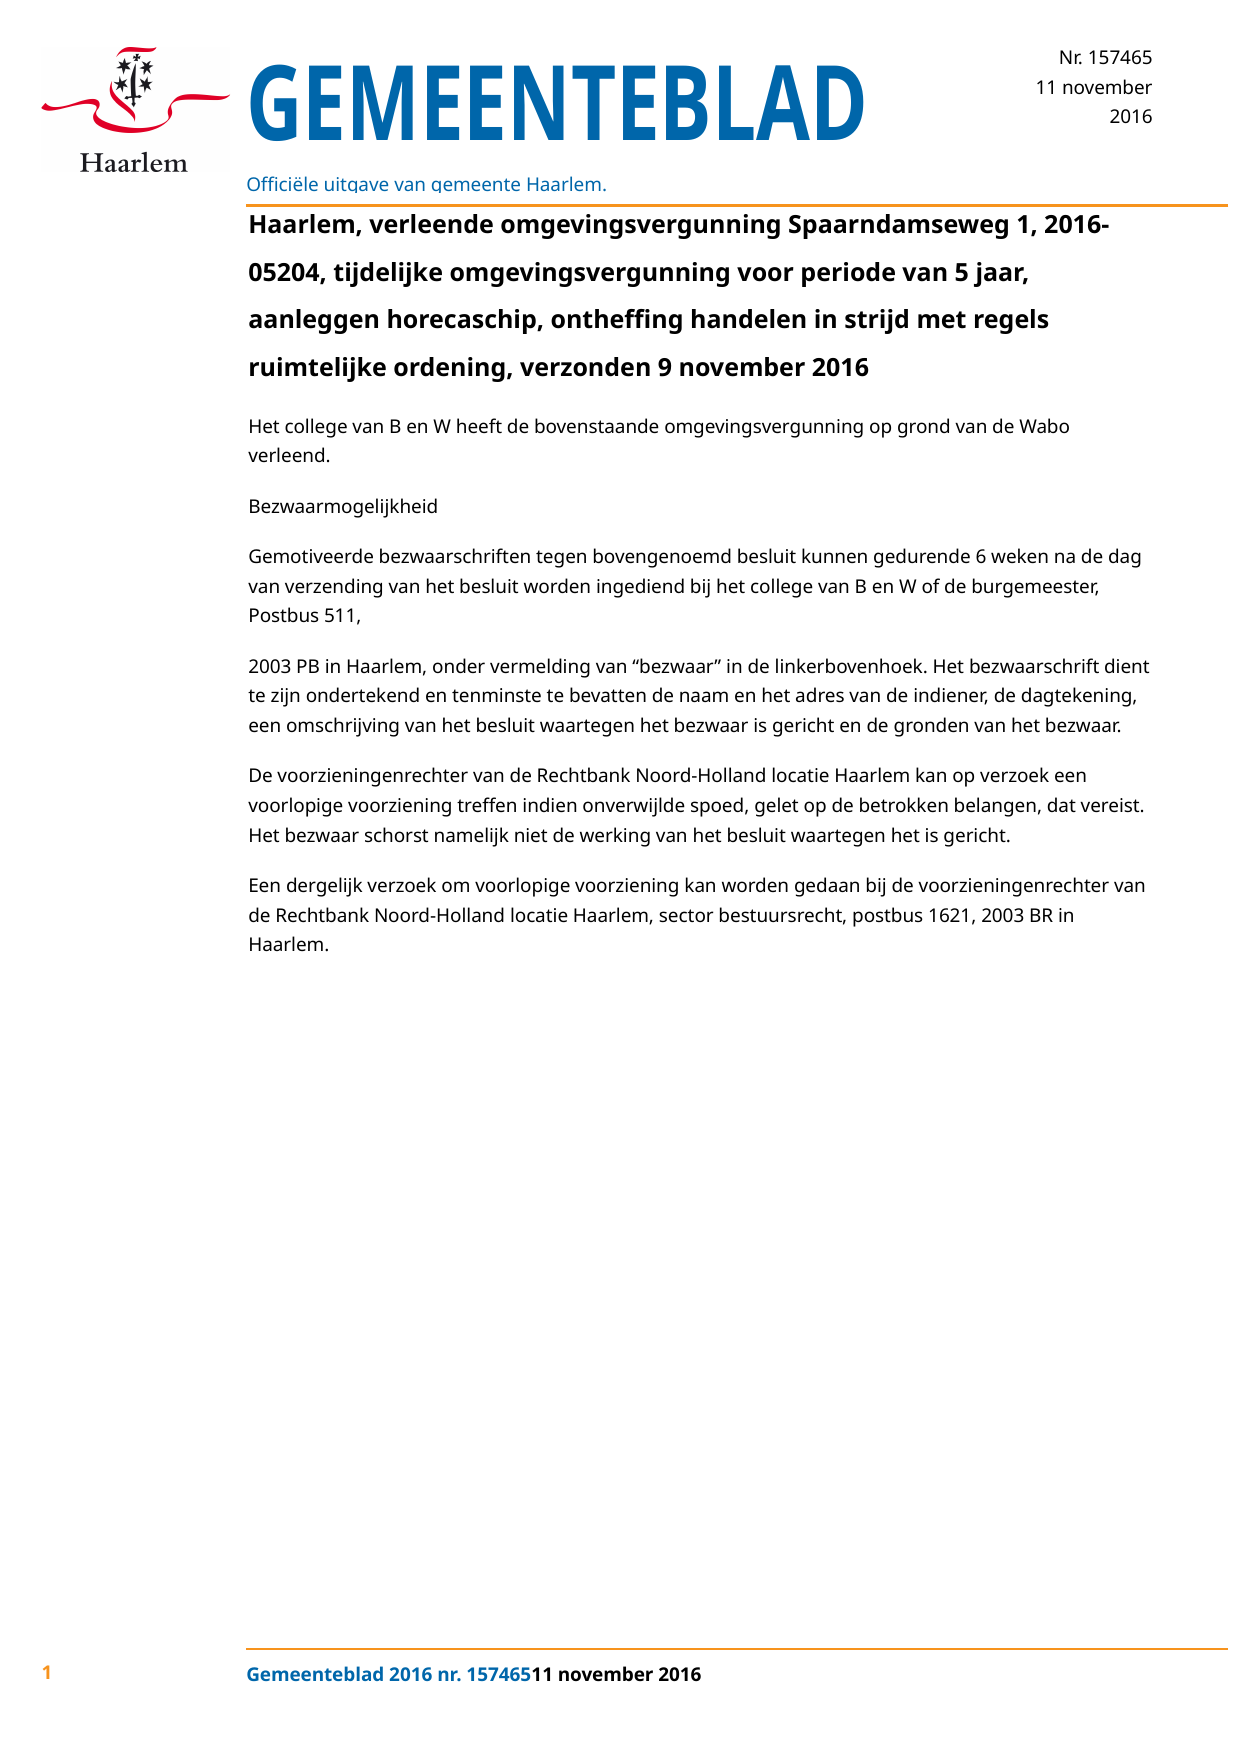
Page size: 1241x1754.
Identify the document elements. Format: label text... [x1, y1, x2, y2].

text Het college van B en W heeft de bovenstaande omgevingsvergunning op grond van de Wabo verleend. [248, 413, 1152, 468]
text Gemotiveerde bezwaarschriften tegen bovengenoemd besluit kunnen gedurende 6 weken na de dag van verzending van het besluit worden ingediend bij het college van B en W of de burgemeester, Postbus 511, [248, 543, 1152, 628]
text Bezwaarmogelijkheid [248, 493, 1152, 519]
picture [41, 47, 231, 172]
text Haarlem, verleende omgevingsvergunning Spaarndamseweg 1, 2016-05204, tijdelijke omgevingsvergunning voor periode van 5 jaar, aanleggen horecaschip, ontheffing handelen in strijd met regels ruimtelijke ordening, verzonden 9 november 2016 [248, 207, 1152, 384]
text 2003 PB in Haarlem, onder vermelding van “bezwaar” in de linkerbovenhoek. Het bezwaarschrift dient te zijn ondertekend en tenminste te bevatten de naam en het adres van de indiener, de dagtekening, een omschrijving van het besluit waartegen het bezwaar is gericht en de gronden van het bezwaar. [248, 653, 1152, 738]
text Een dergelijk verzoek om voorlopige voorziening kan worden gedaan bij de voorzieningenrechter van de Rechtbank Noord-Holland locatie Haarlem, sector bestuursrecht, postbus 1621, 2003 BR in Haarlem. [248, 872, 1152, 957]
text De voorzieningenrechter van de Rechtbank Noord-Holland locatie Haarlem kan op verzoek een voorlopige voorziening treffen indien onverwijlde spoed, gelet op de betrokken belangen, dat vereist. Het bezwaar schorst namelijk niet de werking van het besluit waartegen het is gericht. [248, 763, 1152, 848]
